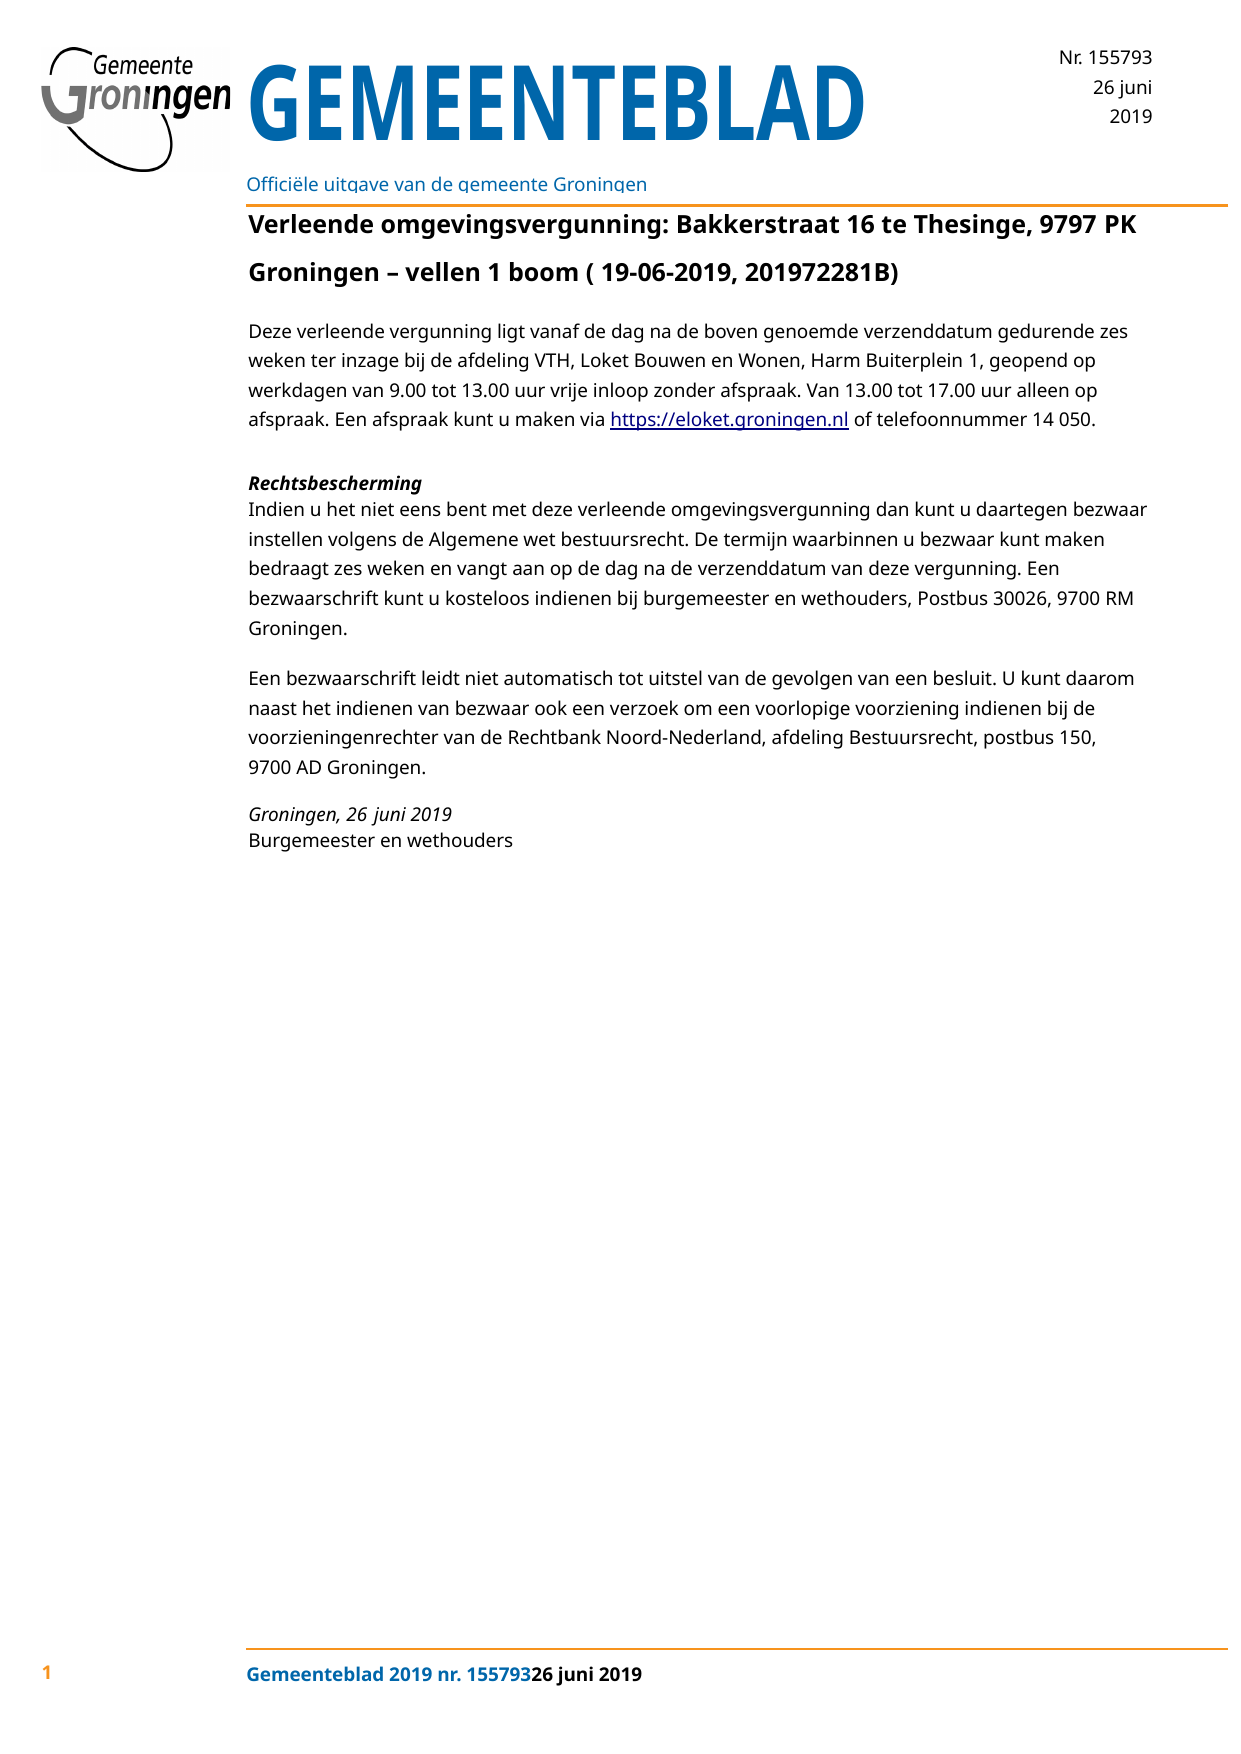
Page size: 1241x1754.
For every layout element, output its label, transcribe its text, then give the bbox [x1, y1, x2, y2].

text Rechtsbescherming [248, 471, 1152, 496]
text Een bezwaarschrift leidt niet automatisch tot uitstel van de gevolgen van een besluit. U kunt daarom naast het indienen van bezwaar ook een verzoek om een voorlopige voorziening indienen bij de voorzieningenrechter van de Rechtbank Noord-Nederland, afdeling Bestuursrecht, postbus 150, 9700 AD Groningen. [248, 665, 1152, 779]
text Groningen, 26 juni 2019 [248, 802, 1152, 827]
text Burgemeester en wethouders [248, 827, 1152, 853]
text Verleende omgevingsvergunning: Bakkerstraat 16 te Thesinge, 9797 PK Groningen – vellen 1 boom ( 19-06-2019, 201972281B) [248, 207, 1152, 288]
text Indien u het niet eens bent met deze verleende omgevingsvergunning dan kunt u daartegen bezwaar instellen volgens de Algemene wet bestuursrecht. De termijn waarbinnen u bezwaar kunt maken bedraagt zes weken en vangt aan op de dag na de verzenddatum van deze vergunning. Een bezwaarschrift kunt u kosteloos indienen bij burgemeester en wethouders, Postbus 30026, 9700 RM Groningen. [248, 496, 1152, 640]
text Deze verleende vergunning ligt vanaf de dag na de boven genoemde verzenddatum gedurende zes weken ter inzage bij de afdeling VTH, Loket Bouwen en Wonen, Harm Buiterplein 1, geopend op werkdagen van 9.00 tot 13.00 uur vrije inloop zonder afspraak. Van 13.00 tot 17.00 uur alleen op afspraak. Een afspraak kunt u maken via https://eloket.groningen.nl of telefoonnummer 14 050. [248, 318, 1152, 432]
picture [41, 47, 231, 172]
